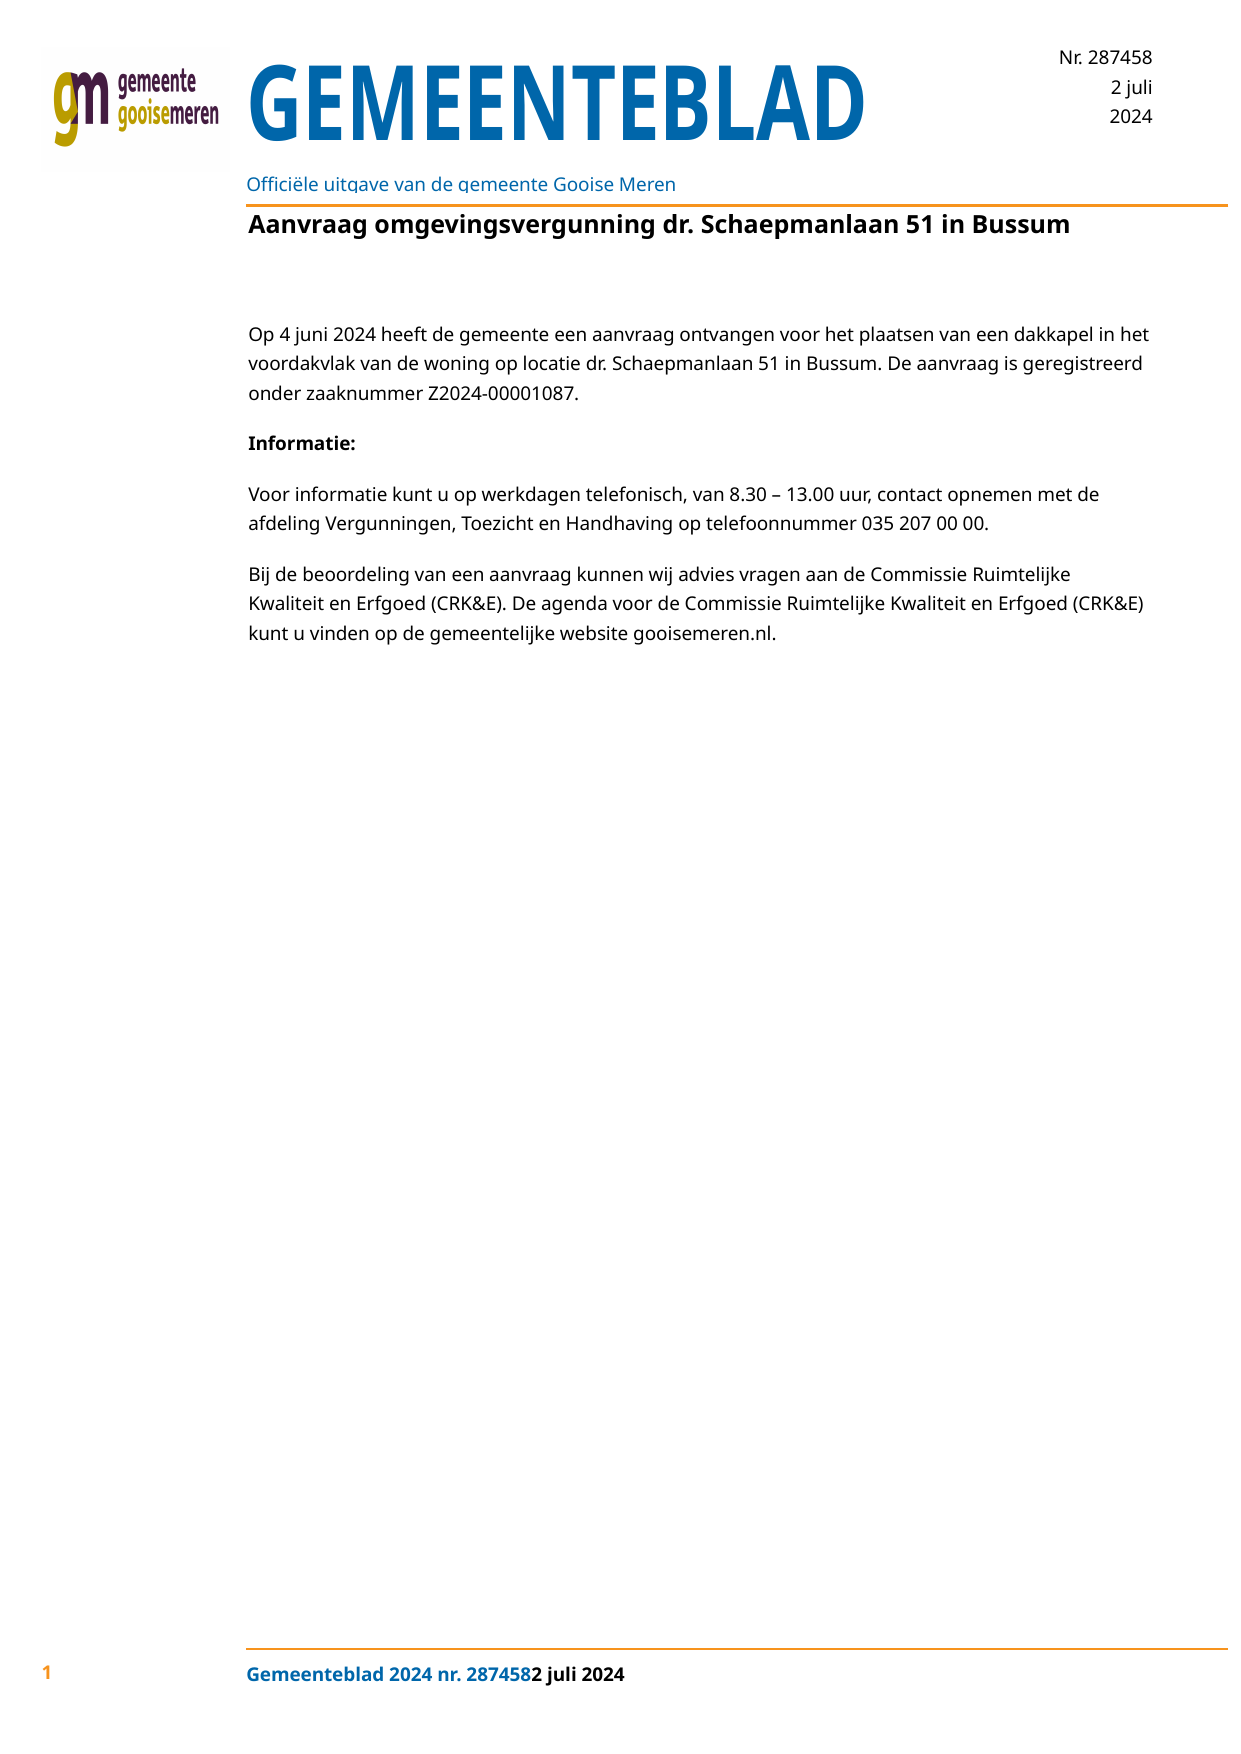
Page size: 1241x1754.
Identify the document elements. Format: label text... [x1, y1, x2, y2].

text Op 4 juni 2024 heeft de gemeente een aanvraag ontvangen voor het plaatsen van een dakkapel in het voordakvlak van de woning op locatie dr. Schaepmanlaan 51 in Bussum. De aanvraag is geregistreerd onder zaaknummer Z2024-00001087. [248, 321, 1152, 406]
text Informatie: [248, 430, 1152, 456]
text Bij de beoordeling van een aanvraag kunnen wij advies vragen aan de Commissie Ruimtelijke Kwaliteit en Erfgoed (CRK&E). De agenda voor de Commissie Ruimtelijke Kwaliteit en Erfgoed (CRK&E) kunt u vinden op de gemeentelijke website gooisemeren.nl. [248, 561, 1152, 646]
text Voor informatie kunt u op werkdagen telefonisch, van 8.30 – 13.00 uur, contact opnemen met de afdeling Vergunningen, Toezicht en Handhaving op telefoonnummer 035 207 00 00. [248, 481, 1152, 536]
picture [41, 47, 231, 172]
text Aanvraag omgevingsvergunning dr. Schaepmanlaan 51 in Bussum [248, 207, 1152, 241]
